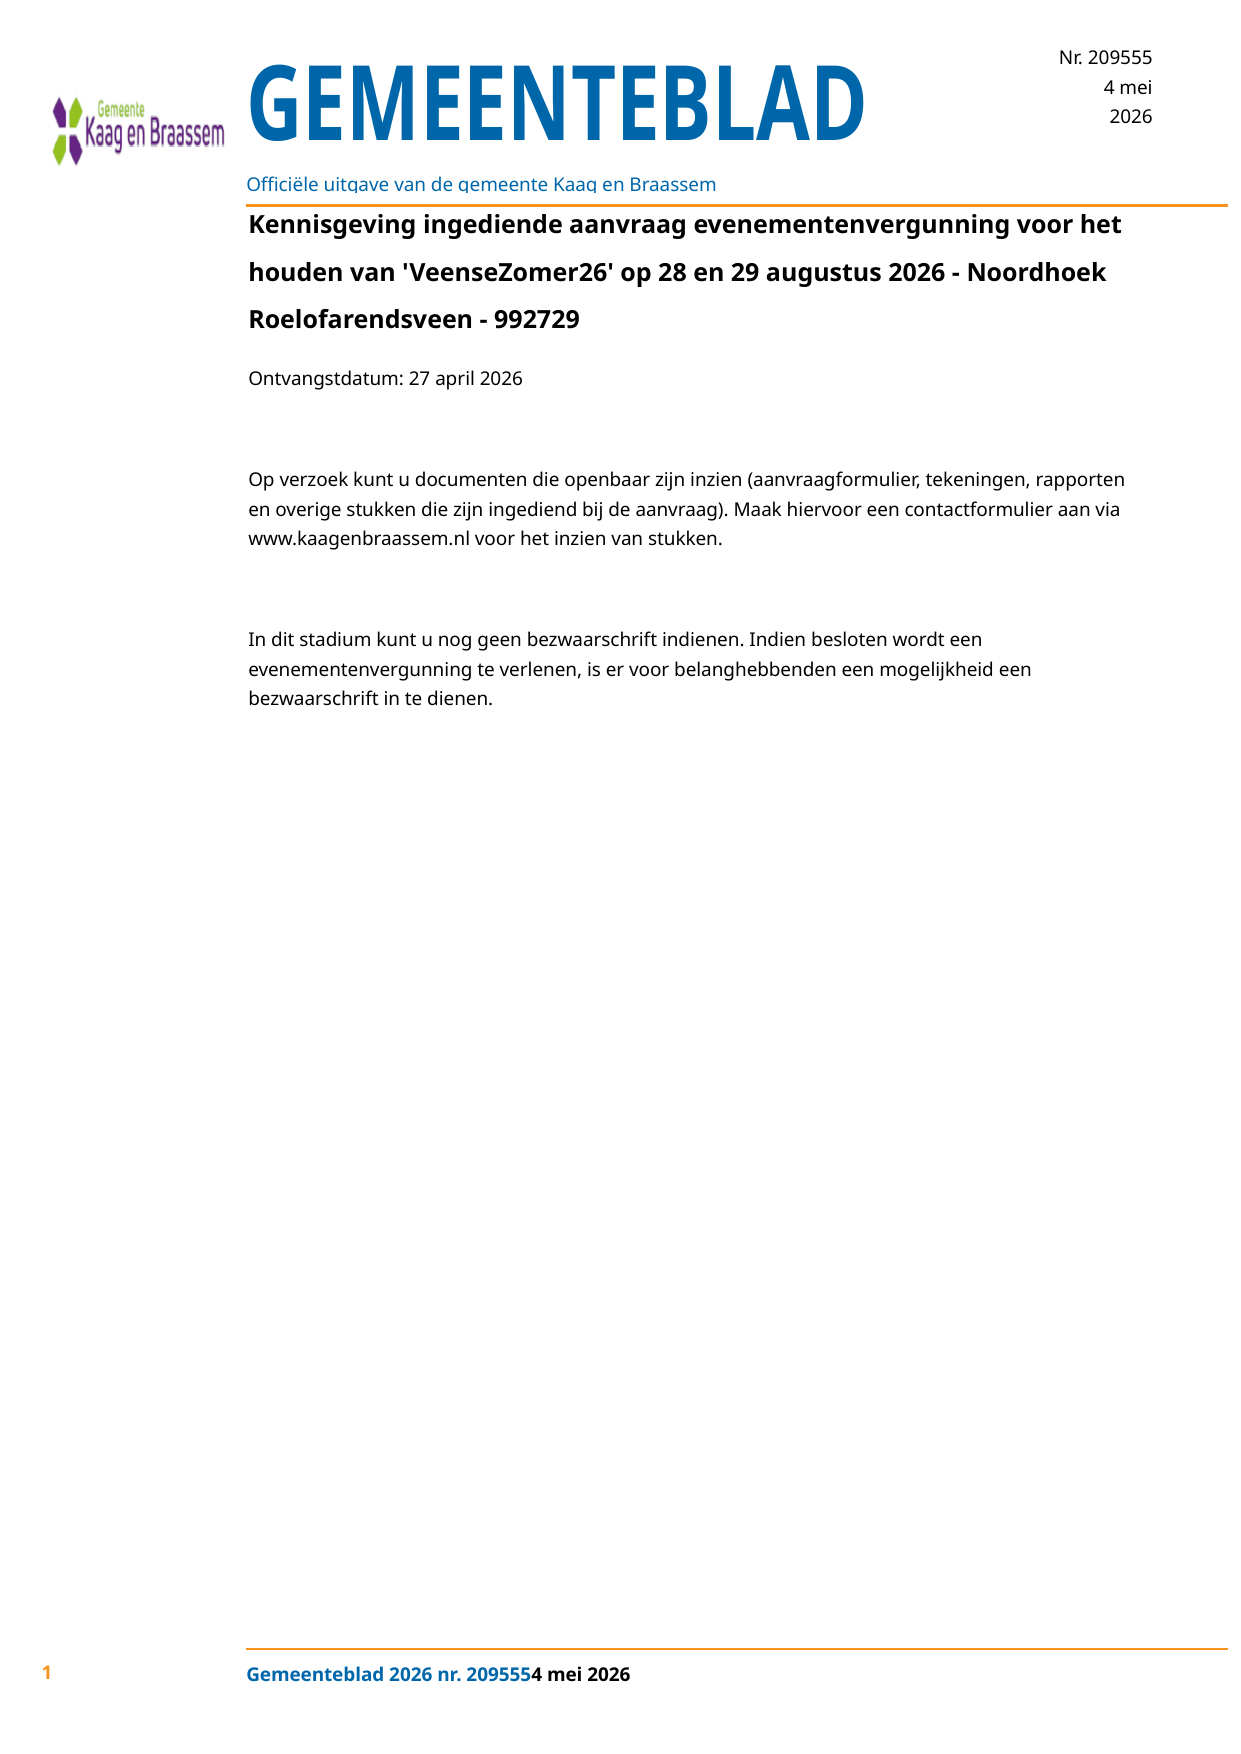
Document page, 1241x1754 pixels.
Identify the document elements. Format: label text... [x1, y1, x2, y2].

picture [41, 47, 231, 172]
text Ontvangstdatum: 27 april 2026 [248, 366, 1152, 391]
text Kennisgeving ingediende aanvraag evenementenvergunning voor het houden van 'VeenseZomer26' op 28 en 29 augustus 2026 - Noordhoek Roelofarendsveen - 992729 [248, 207, 1152, 336]
text Op verzoek kunt u documenten die openbaar zijn inzien (aanvraagformulier, tekeningen, rapporten en overige stukken die zijn ingediend bij de aanvraag). Maak hiervoor een contactformulier aan via www.kaagenbraassem.nl voor het inzien van stukken. [248, 466, 1152, 551]
text In dit stadium kunt u nog geen bezwaarschrift indienen. Indien besloten wordt een evenementenvergunning te verlenen, is er voor belanghebbenden een mogelijkheid een bezwaarschrift in te dienen. [248, 626, 1152, 711]
